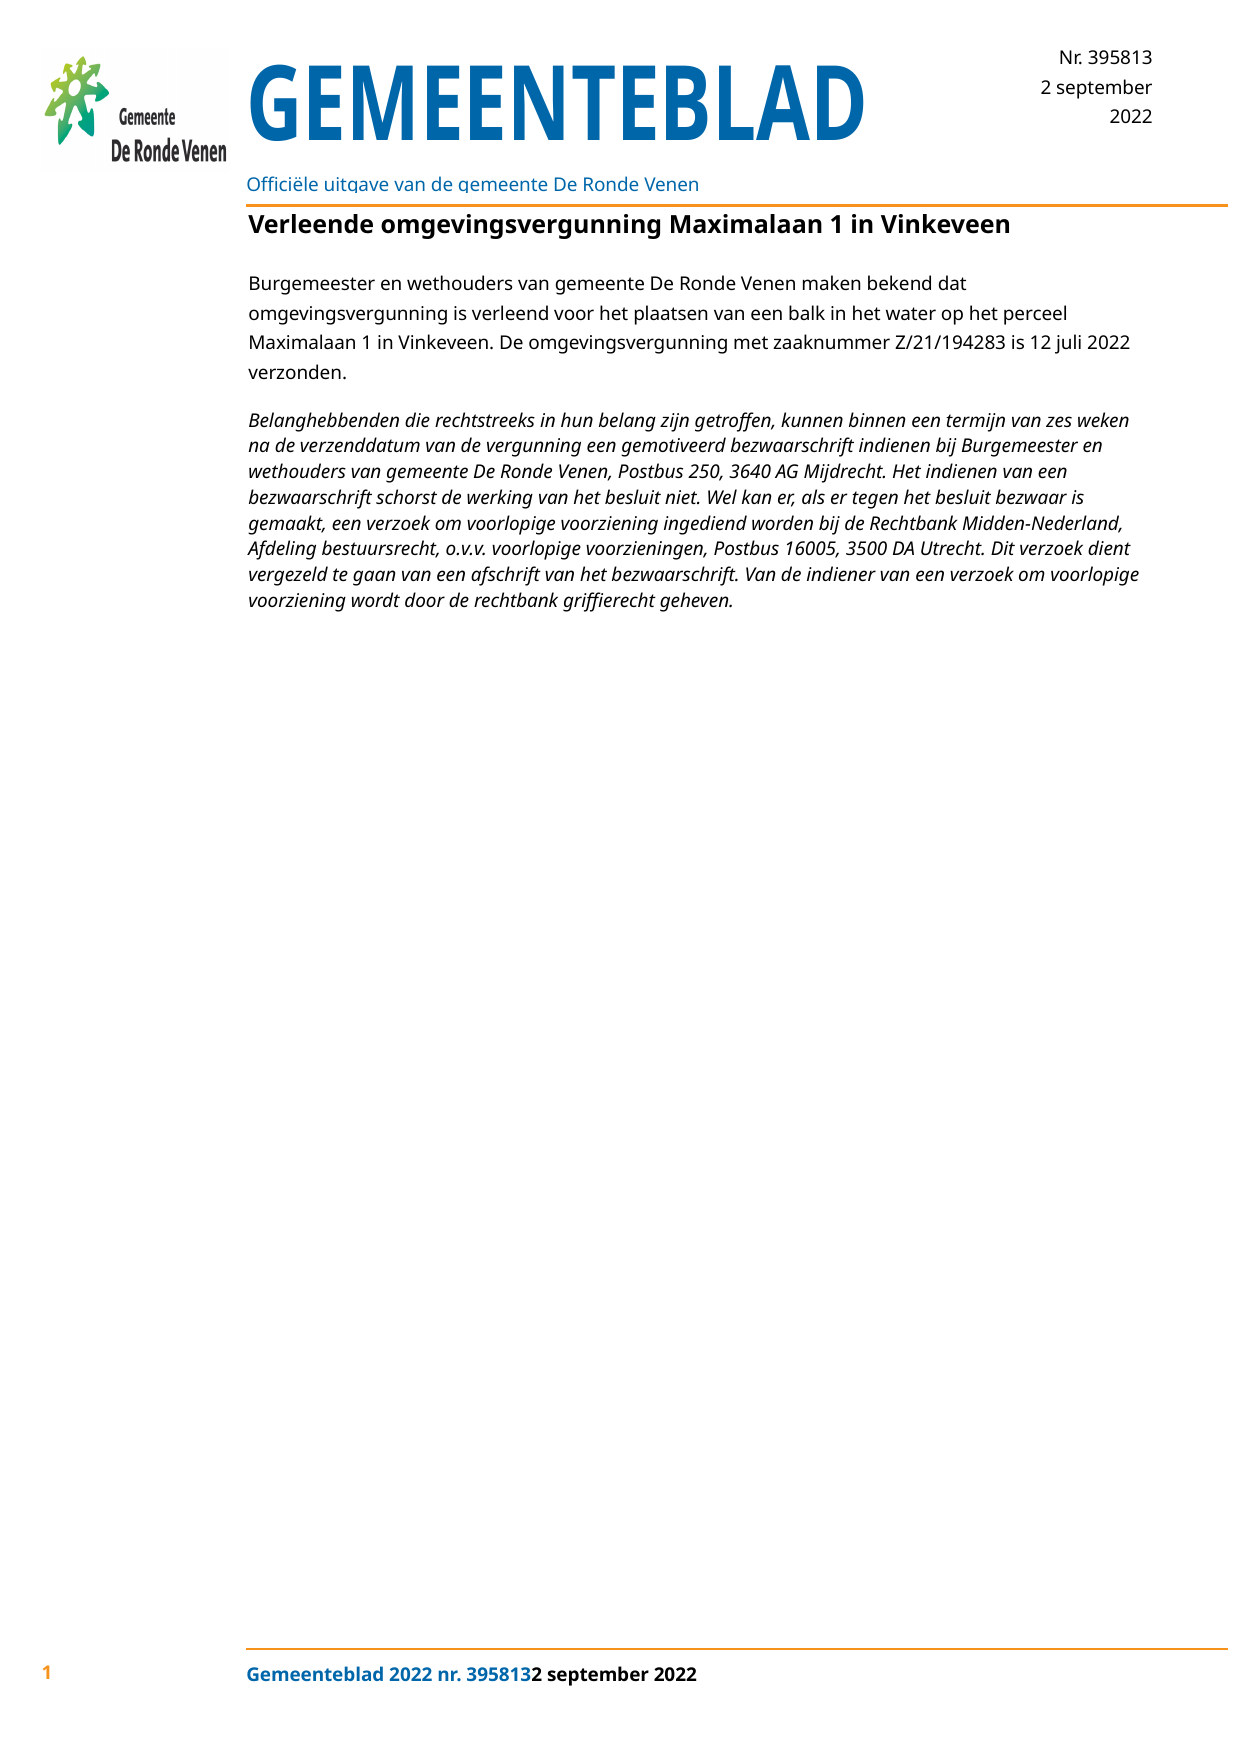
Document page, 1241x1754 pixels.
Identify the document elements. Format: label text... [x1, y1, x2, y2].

text Belanghebbenden die rechtstreeks in hun belang zijn getroffen, kunnen binnen een termijn van zes weken na de verzenddatum van de vergunning een gemotiveerd bezwaarschrift indienen bij Burgemeester en wethouders van gemeente De Ronde Venen, Postbus 250, 3640 AG Mijdrecht. Het indienen van een bezwaarschrift schorst de werking van het besluit niet. Wel kan er, als er tegen het besluit bezwaar is gemaakt, een verzoek om voorlopige voorziening ingediend worden bij de Rechtbank Midden-Nederland, Afdeling bestuursrecht, o.v.v. voorlopige voorzieningen, Postbus 16005, 3500 DA Utrecht. Dit verzoek dient vergezeld te gaan van een afschrift van het bezwaarschrift. Van de indiener van een verzoek om voorlopige voorziening wordt door de rechtbank griffierecht geheven. [248, 407, 1152, 613]
picture [41, 47, 231, 172]
text Verleende omgevingsvergunning Maximalaan 1 in Vinkeveen [248, 207, 1152, 241]
text Burgemeester en wethouders van gemeente De Ronde Venen maken bekend dat omgevingsvergunning is verleend voor het plaatsen van een balk in het water op het perceel Maximalaan 1 in Vinkeveen. De omgevingsvergunning met zaaknummer Z/21/194283 is 12 juli 2022 verzonden. [248, 270, 1152, 385]
